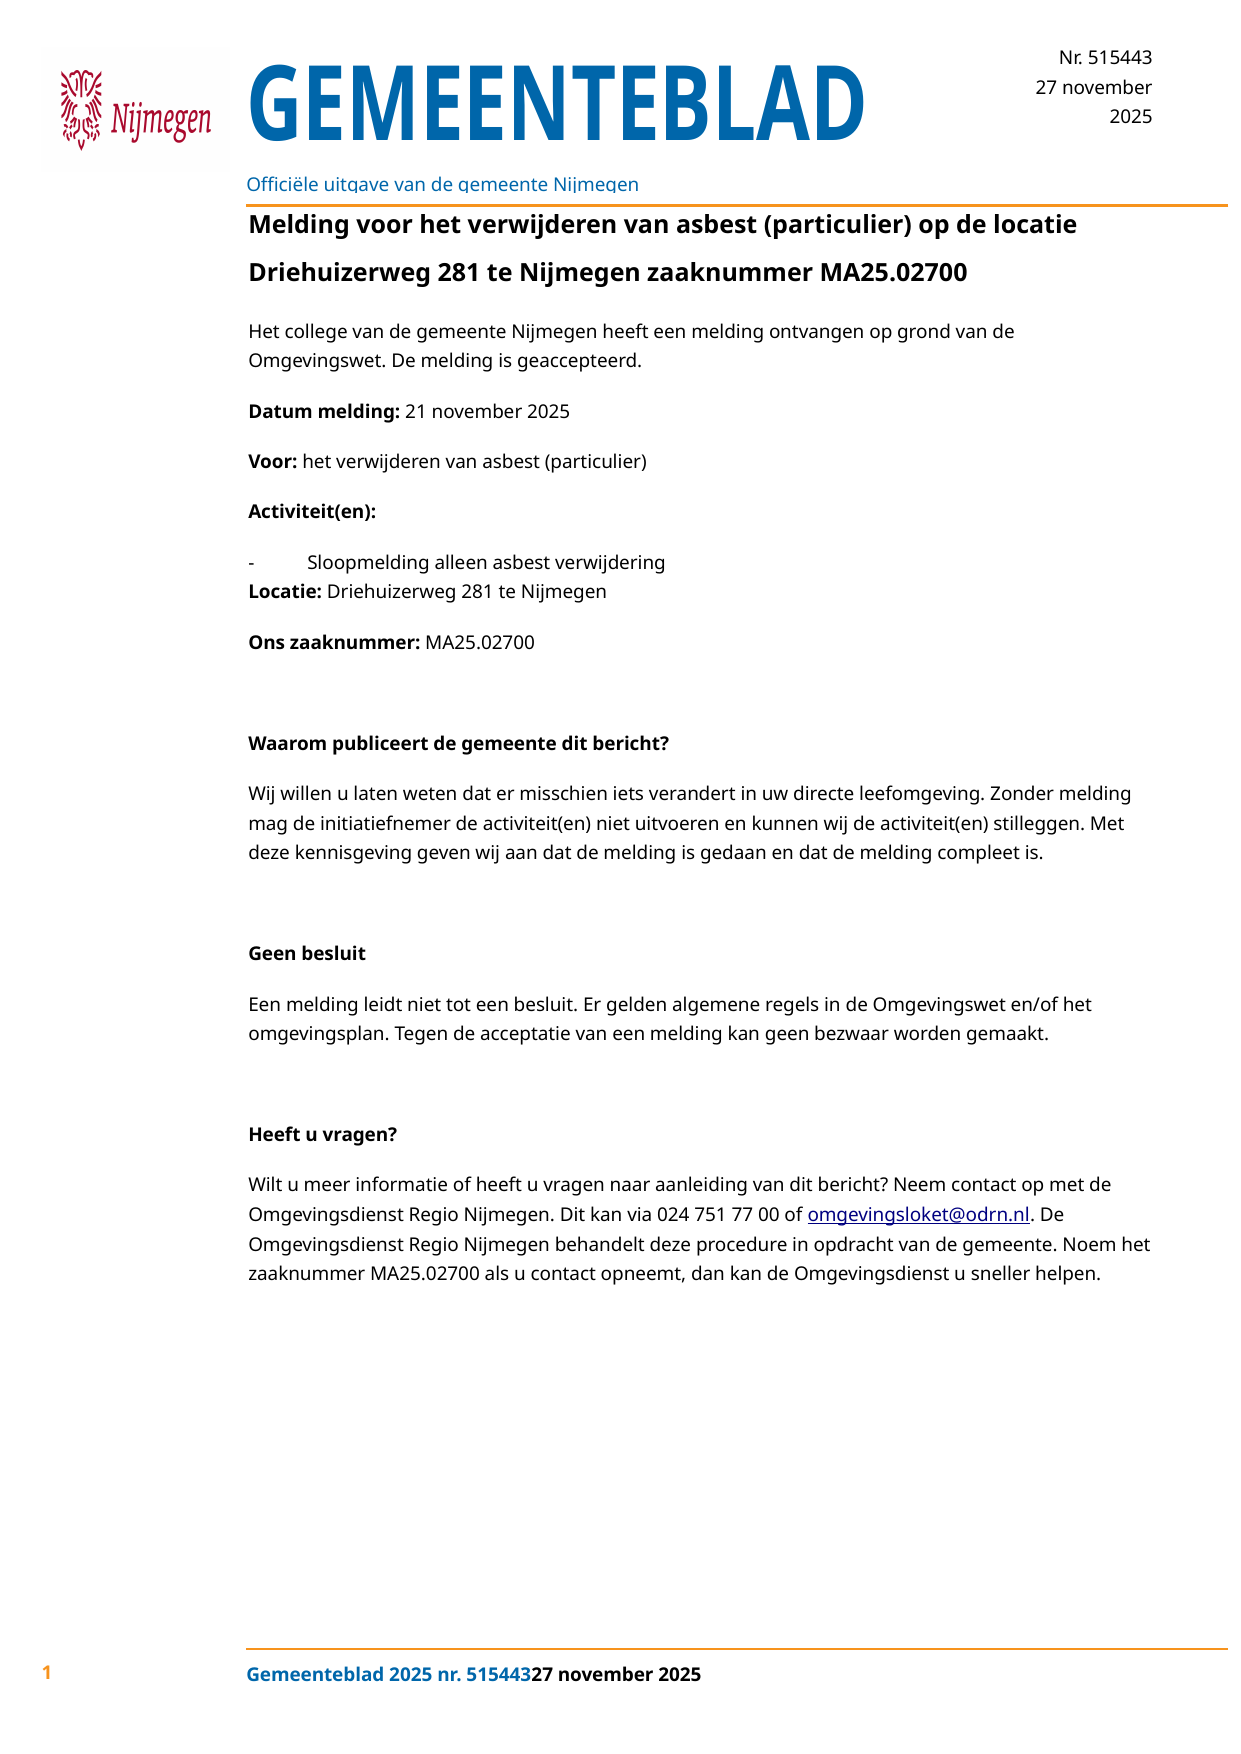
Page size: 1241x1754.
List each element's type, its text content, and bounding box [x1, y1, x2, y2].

text Activiteit(en): [248, 499, 1152, 524]
text Ons zaaknummer: MA25.02700 [248, 629, 1152, 655]
list Sloopmelding alleen asbest verwijdering [248, 549, 1152, 575]
picture [41, 47, 231, 172]
text Geen besluit [248, 940, 1152, 966]
text Waarom publiceert de gemeente dit bericht? [248, 730, 1152, 756]
text Melding voor het verwijderen van asbest (particulier) op de locatie Driehuizerweg 281 te Nijmegen zaaknummer MA25.02700 [248, 207, 1152, 288]
text Voor: het verwijderen van asbest (particulier) [248, 448, 1152, 474]
text Locatie: Driehuizerweg 281 te Nijmegen [248, 579, 1152, 604]
text Wilt u meer informatie of heeft u vragen naar aanleiding van dit bericht? Neem contact op met de Omgevingsdienst Regio Nijmegen. Dit kan via 024 751 77 00 of omgevingsloket@odrn.nl. De Omgevingsdienst Regio Nijmegen behandelt deze procedure in opdracht van de gemeente. Noem het zaaknummer MA25.02700 als u contact opneemt, dan kan de Omgevingsdienst u sneller helpen. [248, 1172, 1152, 1286]
text Wij willen u laten weten dat er misschien iets verandert in uw directe leefomgeving. Zonder melding mag de initiatiefnemer de activiteit(en) niet uitvoeren en kunnen wij de activiteit(en) stilleggen. Met deze kennisgeving geven wij aan dat de melding is gedaan en dat de melding compleet is. [248, 780, 1152, 865]
text Het college van de gemeente Nijmegen heeft een melding ontvangen op grond van de Omgevingswet. De melding is geaccepteerd. [248, 318, 1152, 373]
text Datum melding: 21 november 2025 [248, 398, 1152, 424]
text Heeft u vragen? [248, 1121, 1152, 1147]
text Een melding leidt niet tot een besluit. Er gelden algemene regels in de Omgevingswet en/of het omgevingsplan. Tegen de acceptatie van een melding kan geen bezwaar worden gemaakt. [248, 991, 1152, 1046]
